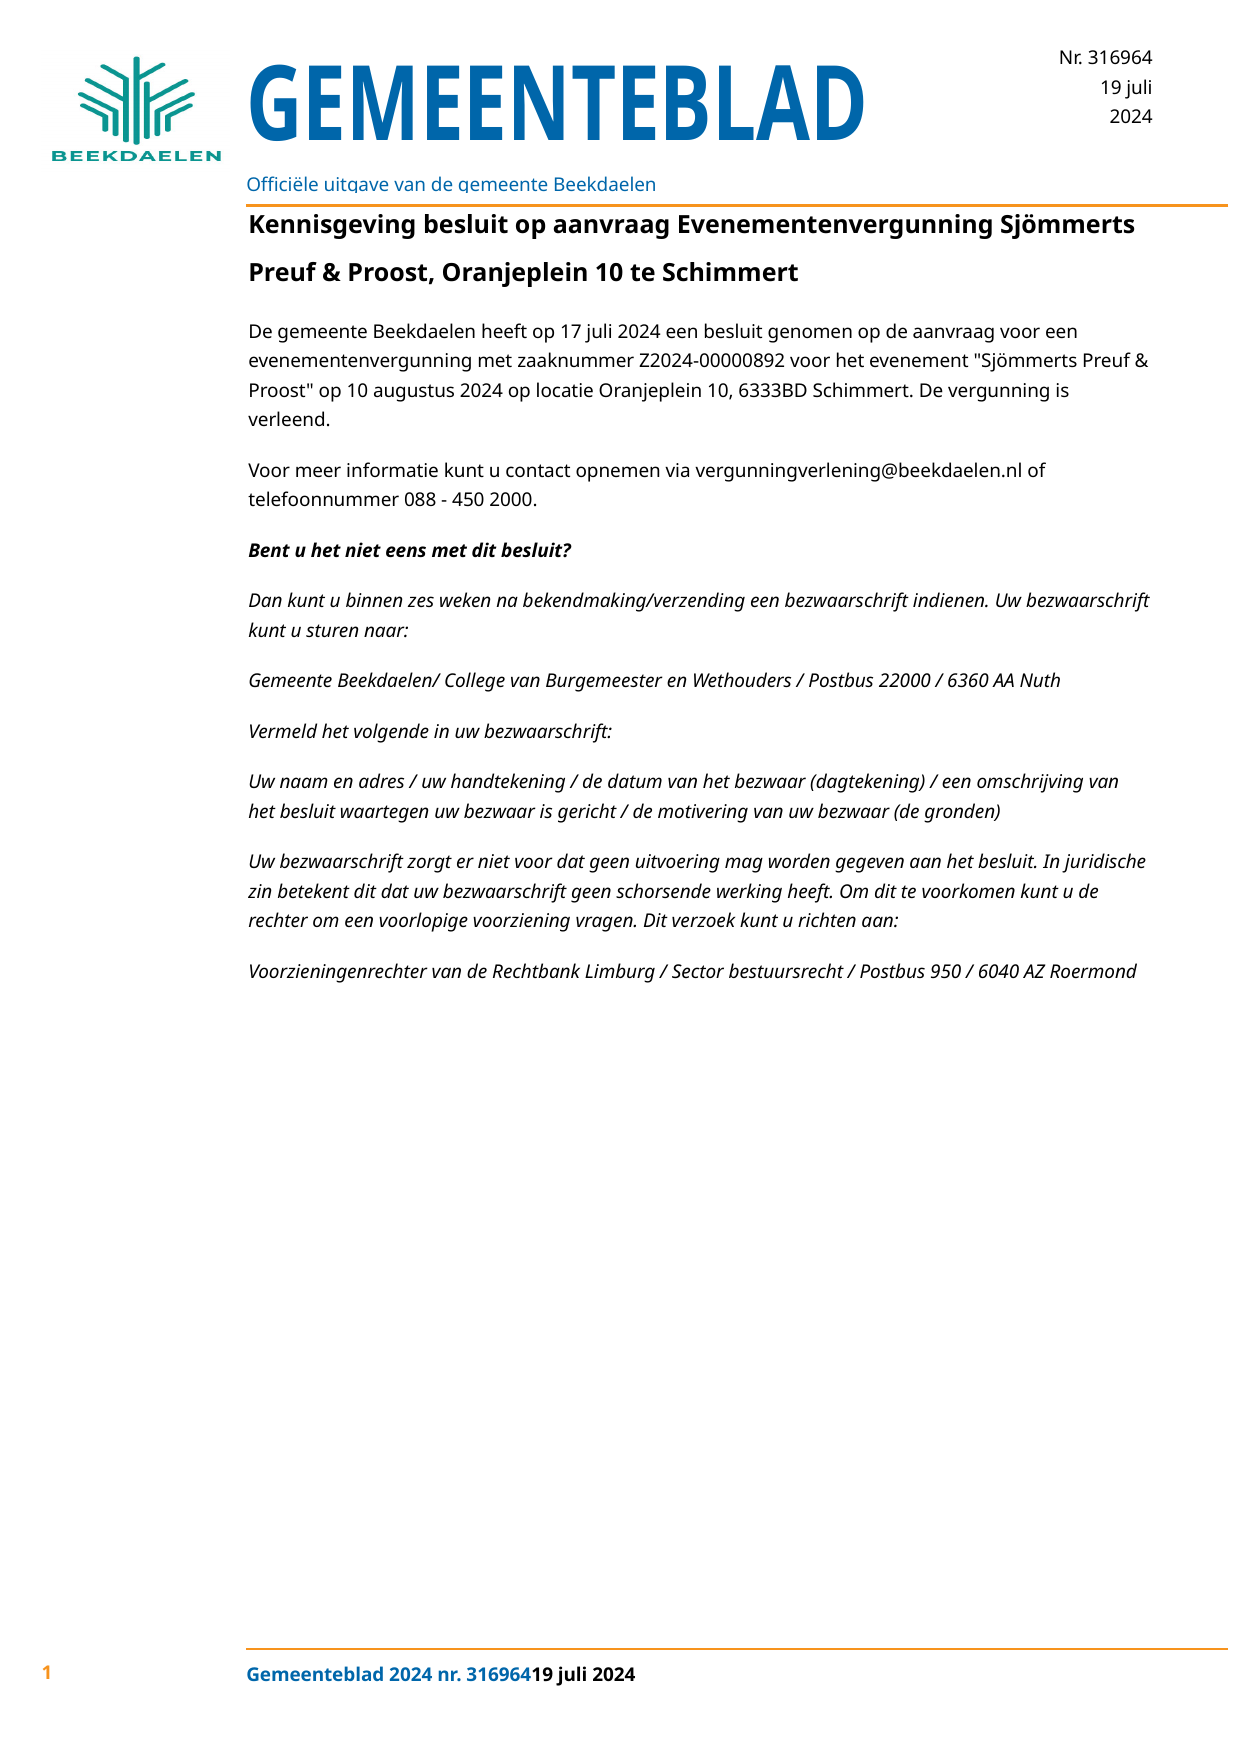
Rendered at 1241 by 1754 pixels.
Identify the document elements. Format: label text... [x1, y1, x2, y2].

picture [41, 47, 231, 172]
text Uw naam en adres / uw handtekening / de datum van het bezwaar (dagtekening) / een omschrijving van het besluit waartegen uw bezwaar is gericht / de motivering van uw bezwaar (de gronden) [248, 768, 1152, 824]
text Uw bezwaarschrift zorgt er niet voor dat geen uitvoering mag worden gegeven aan het besluit. In juridische zin betekent dit dat uw bezwaarschrift geen schorsende werking heeft. Om dit te voorkomen kunt u de rechter om een voorlopige voorziening vragen. Dit verzoek kunt u richten aan: [248, 848, 1152, 933]
text Dan kunt u binnen zes weken na bekendmaking/verzending een bezwaarschrift indienen. Uw bezwaarschrift kunt u sturen naar: [248, 587, 1152, 643]
text Vermeld het volgende in uw bezwaarschrift: [248, 718, 1152, 744]
text Voor meer informatie kunt u contact opnemen via vergunningverlening@beekdaelen.nl of telefoonnummer 088 - 450 2000. [248, 457, 1152, 512]
text Voorzieningenrechter van de Rechtbank Limburg / Sector bestuursrecht / Postbus 950 / 6040 AZ Roermond [248, 958, 1152, 984]
text Gemeente Beekdaelen/ College van Burgemeester en Wethouders / Postbus 22000 / 6360 AA Nuth [248, 667, 1152, 693]
text Kennisgeving besluit op aanvraag Evenementenvergunning Sjömmerts Preuf & Proost, Oranjeplein 10 te Schimmert [248, 207, 1152, 288]
text Bent u het niet eens met dit besluit? [248, 537, 1152, 563]
text De gemeente Beekdaelen heeft op 17 juli 2024 een besluit genomen op de aanvraag voor een evenementenvergunning met zaaknummer Z2024-00000892 voor het evenement "Sjömmerts Preuf & Proost" op 10 augustus 2024 op locatie Oranjeplein 10, 6333BD Schimmert. De vergunning is verleend. [248, 318, 1152, 432]
